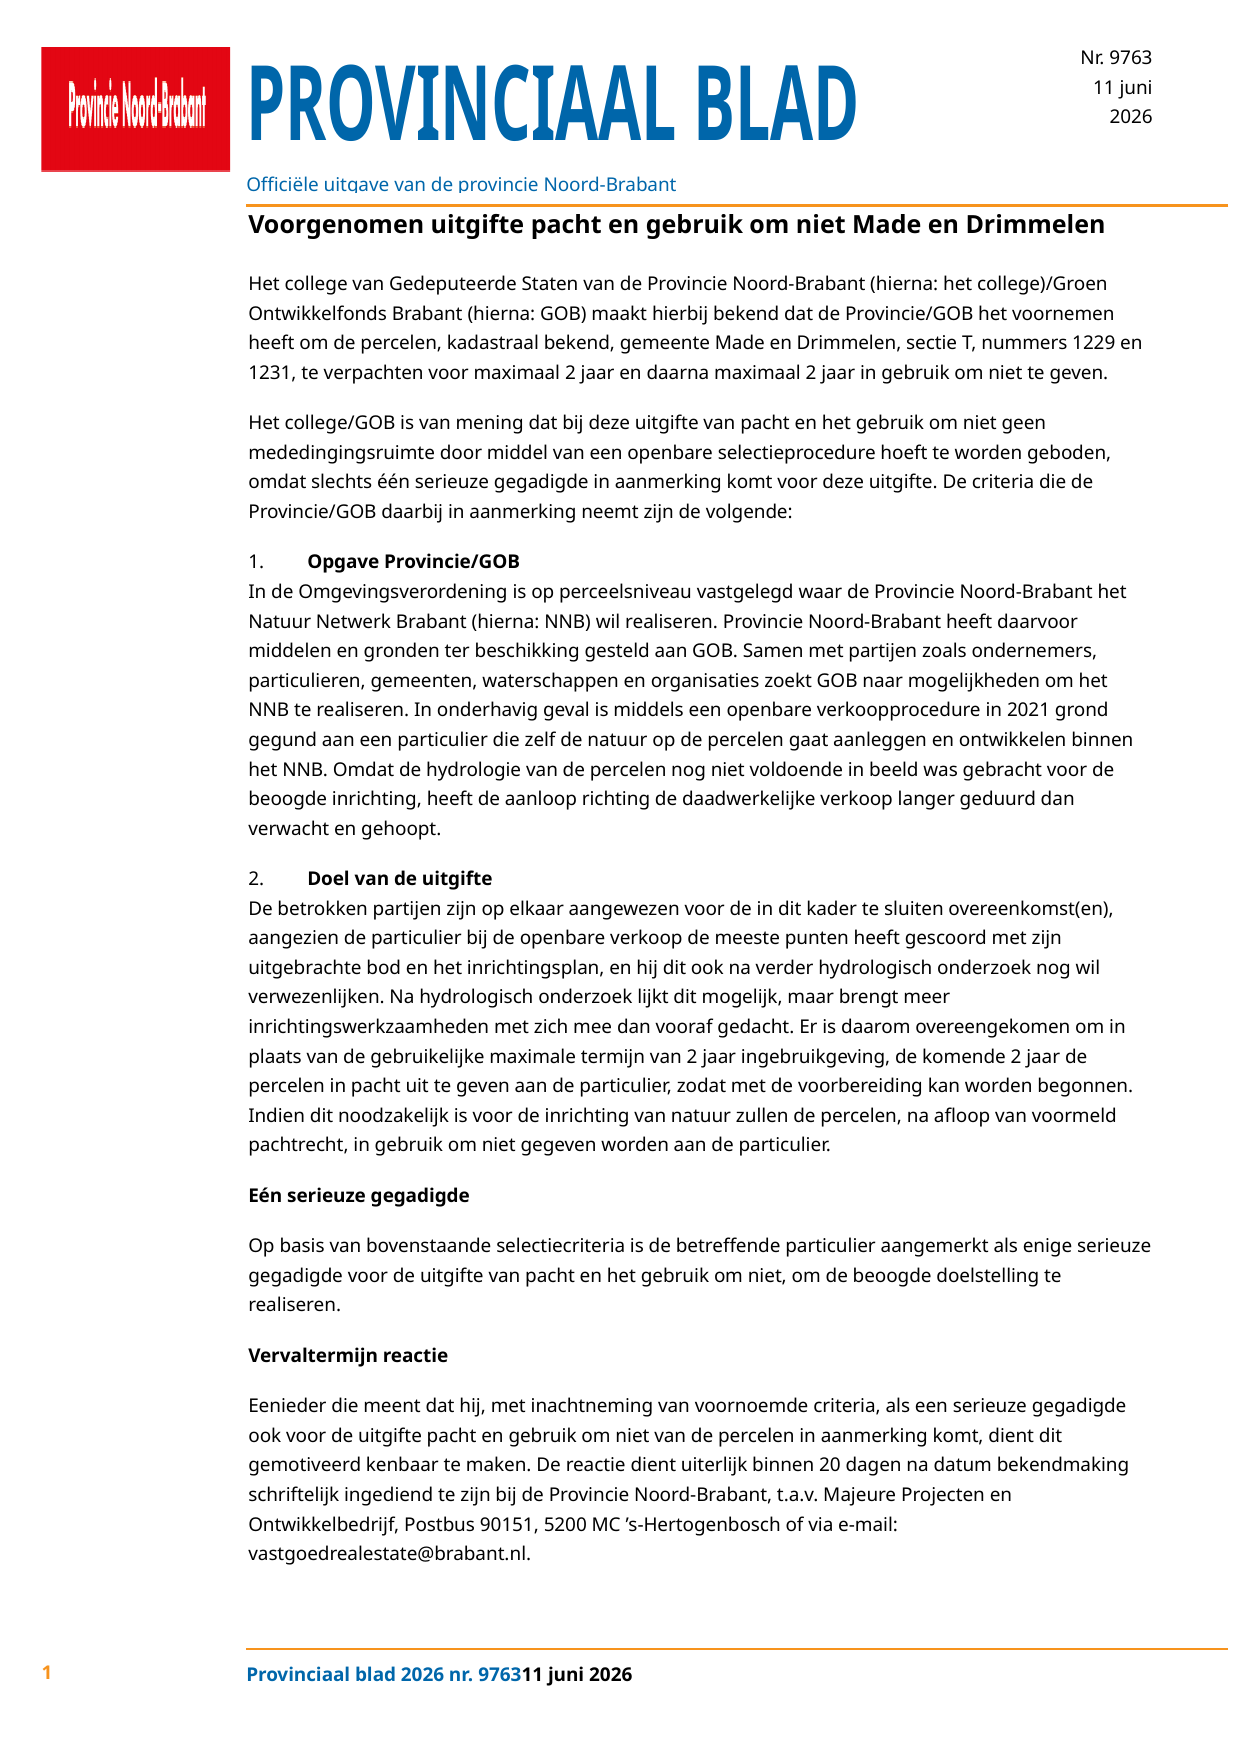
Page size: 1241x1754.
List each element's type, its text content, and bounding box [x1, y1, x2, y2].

text Het college/GOB is van mening dat bij deze uitgifte van pacht en het gebruik om niet geen mededingingsruimte door middel van een openbare selectieprocedure hoeft te worden geboden, omdat slechts één serieuze gegadigde in aanmerking komt voor deze uitgifte. De criteria die de Provincie/GOB daarbij in aanmerking neemt zijn de volgende: [248, 409, 1152, 524]
text Eenieder die meent dat hij, met inachtneming van voornoemde criteria, als een serieuze gegadigde ook voor de uitgifte pacht en gebruik om niet van de percelen in aanmerking komt, dient dit gemotiveerd kenbaar te maken. De reactie dient uiterlijk binnen 20 dagen na datum bekendmaking schriftelijk ingediend te zijn bij de Provincie Noord-Brabant, t.a.v. Majeure Projecten en Ontwikkelbedrijf, Postbus 90151, 5200 MC ’s‑Hertogenbosch of via e-mail: vastgoedrealestate@brabant.nl. [248, 1392, 1152, 1566]
text Op basis van bovenstaande selectiecriteria is de betreffende particulier aangemerkt als enige serieuze gegadigde voor de uitgifte van pacht en het gebruik om niet, om de beoogde doelstelling te realiseren. [248, 1232, 1152, 1317]
list Doel van de uitgifte [248, 865, 1152, 891]
text Het college van Gedeputeerde Staten van de Provincie Noord-Brabant (hierna: het college)/Groen Ontwikkelfonds Brabant (hierna: GOB) maakt hierbij bekend dat de Provincie/GOB het voornemen heeft om de percelen, kadastraal bekend, gemeente Made en Drimmelen, sectie T, nummers 1229 en 1231, te verpachten voor maximaal 2 jaar en daarna maximaal 2 jaar in gebruik om niet te geven. [248, 270, 1152, 385]
text Vervaltermijn reactie [248, 1342, 1152, 1368]
picture [41, 47, 231, 172]
text Eén serieuze gegadigde [248, 1182, 1152, 1208]
text Voorgenomen uitgifte pacht en gebruik om niet Made en Drimmelen [248, 207, 1152, 241]
text In de Omgevingsverordening is op perceelsniveau vastgelegd waar de Provincie Noord-Brabant het Natuur Netwerk Brabant (hierna: NNB) wil realiseren. Provincie Noord-Brabant heeft daarvoor middelen en gronden ter beschikking gesteld aan GOB. Samen met partijen zoals ondernemers, particulieren, gemeenten, waterschappen en organisaties zoekt GOB naar mogelijkheden om het NNB te realiseren. In onderhavig geval is middels een openbare verkoopprocedure in 2021 grond gegund aan een particulier die zelf de natuur op de percelen gaat aanleggen en ontwikkelen binnen het NNB. Omdat de hydrologie van de percelen nog niet voldoende in beeld was gebracht voor de beoogde inrichting, heeft de aanloop richting de daadwerkelijke verkoop langer geduurd dan verwacht en gehoopt. [248, 578, 1152, 841]
list Opgave Provincie/GOB [248, 549, 1152, 574]
text De betrokken partijen zijn op elkaar aangewezen voor de in dit kader te sluiten overeenkomst(en), aangezien de particulier bij de openbare verkoop de meeste punten heeft gescoord met zijn uitgebrachte bod en het inrichtingsplan, en hij dit ook na verder hydrologisch onderzoek nog wil verwezenlijken. Na hydrologisch onderzoek lijkt dit mogelijk, maar brengt meer inrichtingswerkzaamheden met zich mee dan vooraf gedacht. Er is daarom overeengekomen om in plaats van de gebruikelijke maximale termijn van 2 jaar ingebruikgeving, de komende 2 jaar de percelen in pacht uit te geven aan de particulier, zodat met de voorbereiding kan worden begonnen. Indien dit noodzakelijk is voor de inrichting van natuur zullen de percelen, na afloop van voormeld pachtrecht, in gebruik om niet gegeven worden aan de particulier. [248, 895, 1152, 1157]
